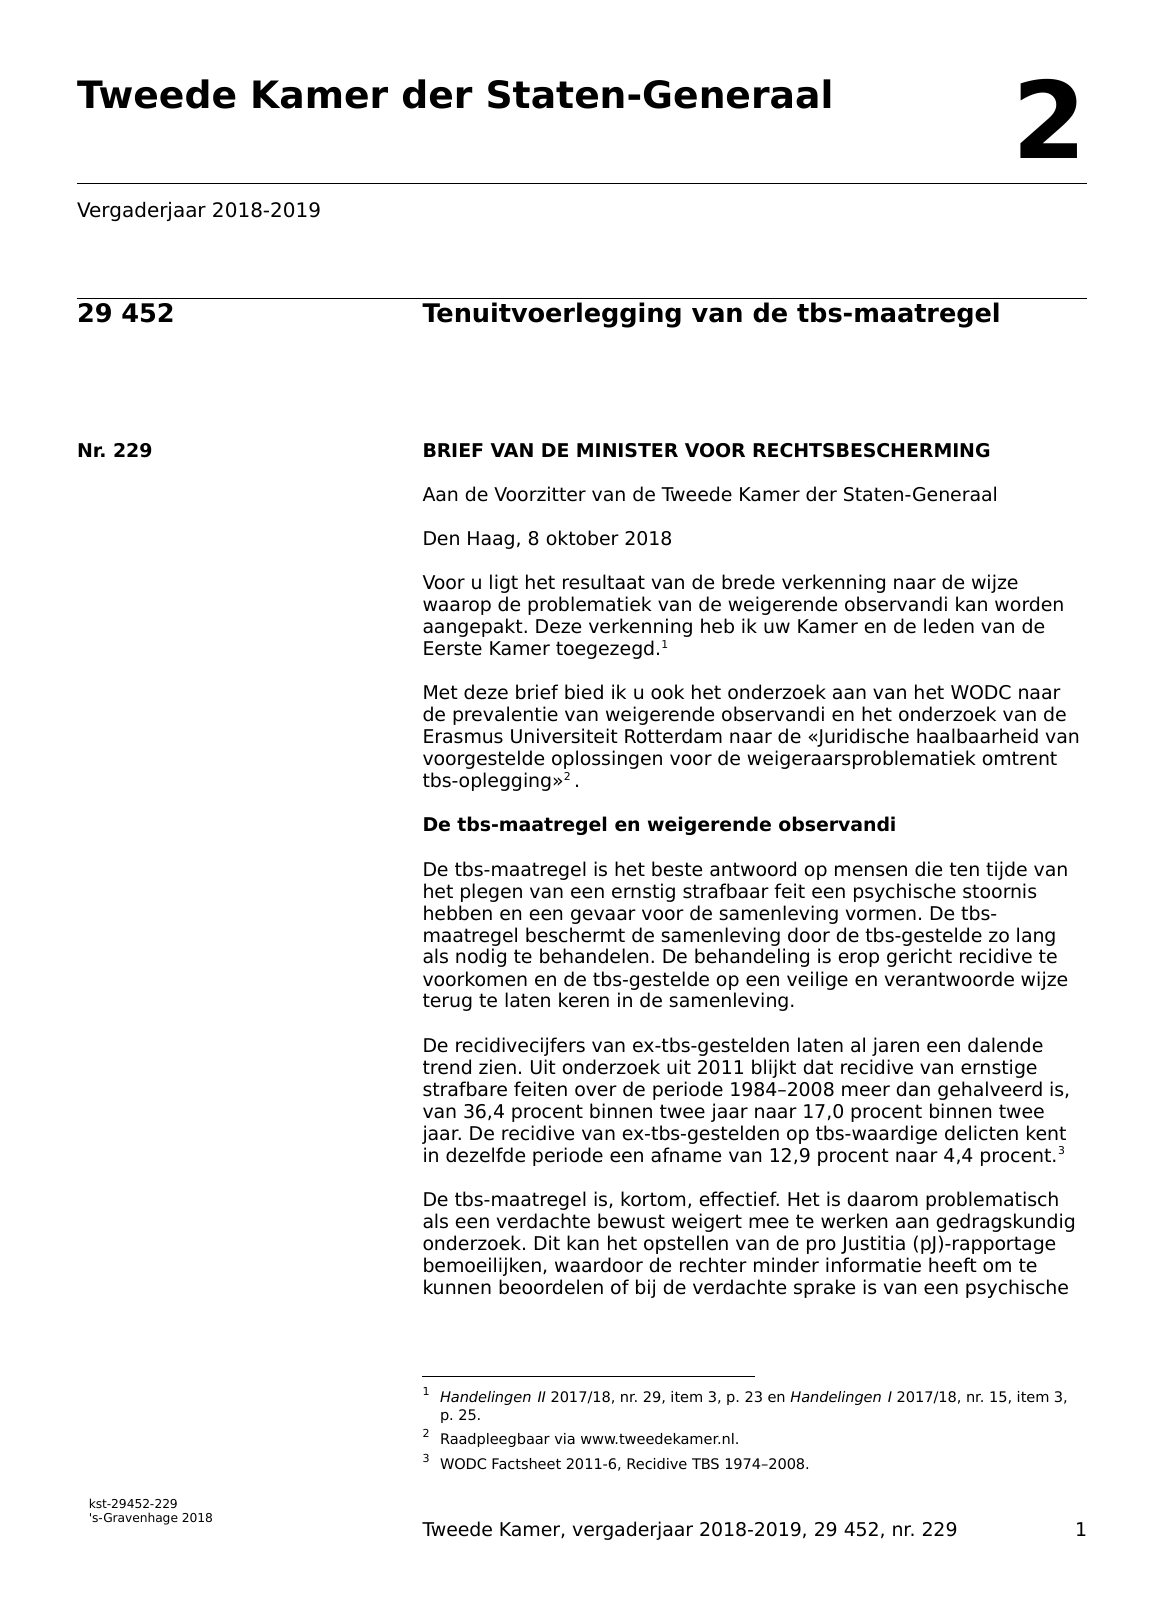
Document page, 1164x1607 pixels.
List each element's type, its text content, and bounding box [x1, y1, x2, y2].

text Aan de Voorzitter van de Tweede Kamer der Staten-Generaal [422, 484, 1087, 506]
text Voor u ligt het resultaat van de brede verkenning naar de wijze waarop de problematiek van de weigerende observandi kan worden aangepakt. Deze verkenning heb ik uw Kamer en de leden van de Eerste Kamer toegezegd. [422, 572, 1087, 660]
text kst-29452-229 [88, 1497, 323, 1511]
text De recidivecijfers van ex-tbs-gestelden laten al jaren een dalende trend zien. Uit onderzoek uit 2011 blijkt dat recidive van ernstige strafbare feiten over de periode 1984–2008 meer dan gehalveerd is, van 36,4 procent binnen twee jaar naar 17,0 procent binnen twee jaar. De recidive van ex-tbs-gestelden op tbs-waardige delicten kent in dezelfde periode een afname van 12,9 procent naar 4,4 procent. [422, 1034, 1087, 1166]
text Raadpleegbaar via www.tweedekamer.nl. [422, 1427, 1087, 1449]
text De tbs-maatregel is, kortom, effectief. Het is daarom problematisch als een verdachte bewust weigert mee te werken aan gedragskundig onderzoek. Dit kan het opstellen van de pro Justitia (pJ)-rapportage bemoeilijken, waardoor de rechter minder informatie heeft om te kunnen beoordelen of bij de verdachte sprake is van een psychische [422, 1189, 1087, 1298]
subtitle 29 452 Tenuitvoerlegging van de tbs-maatregel [77, 299, 1087, 329]
subtitle Nr. 229 BRIEF VAN DE MINISTER VOOR RECHTSBESCHERMING [77, 440, 1087, 462]
text Den Haag, 8 oktober 2018 [422, 528, 1087, 550]
subtitle De tbs-maatregel en weigerende observandi [422, 814, 1087, 836]
text De tbs-maatregel is het beste antwoord op mensen die ten tijde van het plegen van een ernstig strafbaar feit een psychische stoornis hebben en een gevaar voor de samenleving vormen. De tbs-maatregel beschermt de samenleving door de tbs-gestelde zo lang als nodig te behandelen. De behandeling is erop gericht recidive te voorkomen en de tbs-gestelde op een veilige en verantwoorde wijze terug te laten keren in de samenleving. [422, 858, 1087, 1012]
table_header 2 [886, 59, 1087, 183]
text 's-Gravenhage 2018 [88, 1511, 323, 1525]
table_cell Vergaderjaar 2018-2019 [77, 184, 1087, 298]
table_header Tweede Kamer der Staten-Generaal [77, 59, 886, 183]
text Handelingen II 2017/18, nr. 29, item 3, p. 23 en Handelingen I 2017/18, nr. 15, item 3, p. 25. [422, 1385, 1087, 1424]
text WODC Factsheet 2011-6, Recidive TBS 1974–2008. [422, 1452, 1087, 1474]
text Met deze brief bied ik u ook het onderzoek aan van het WODC naar de prevalentie van weigerende observandi en het onderzoek van de Erasmus Universiteit Rotterdam naar de «Juridische haalbaarheid van voorgestelde oplossingen voor de weigeraarsproblematiek omtrent tbs-oplegging». [422, 682, 1087, 792]
